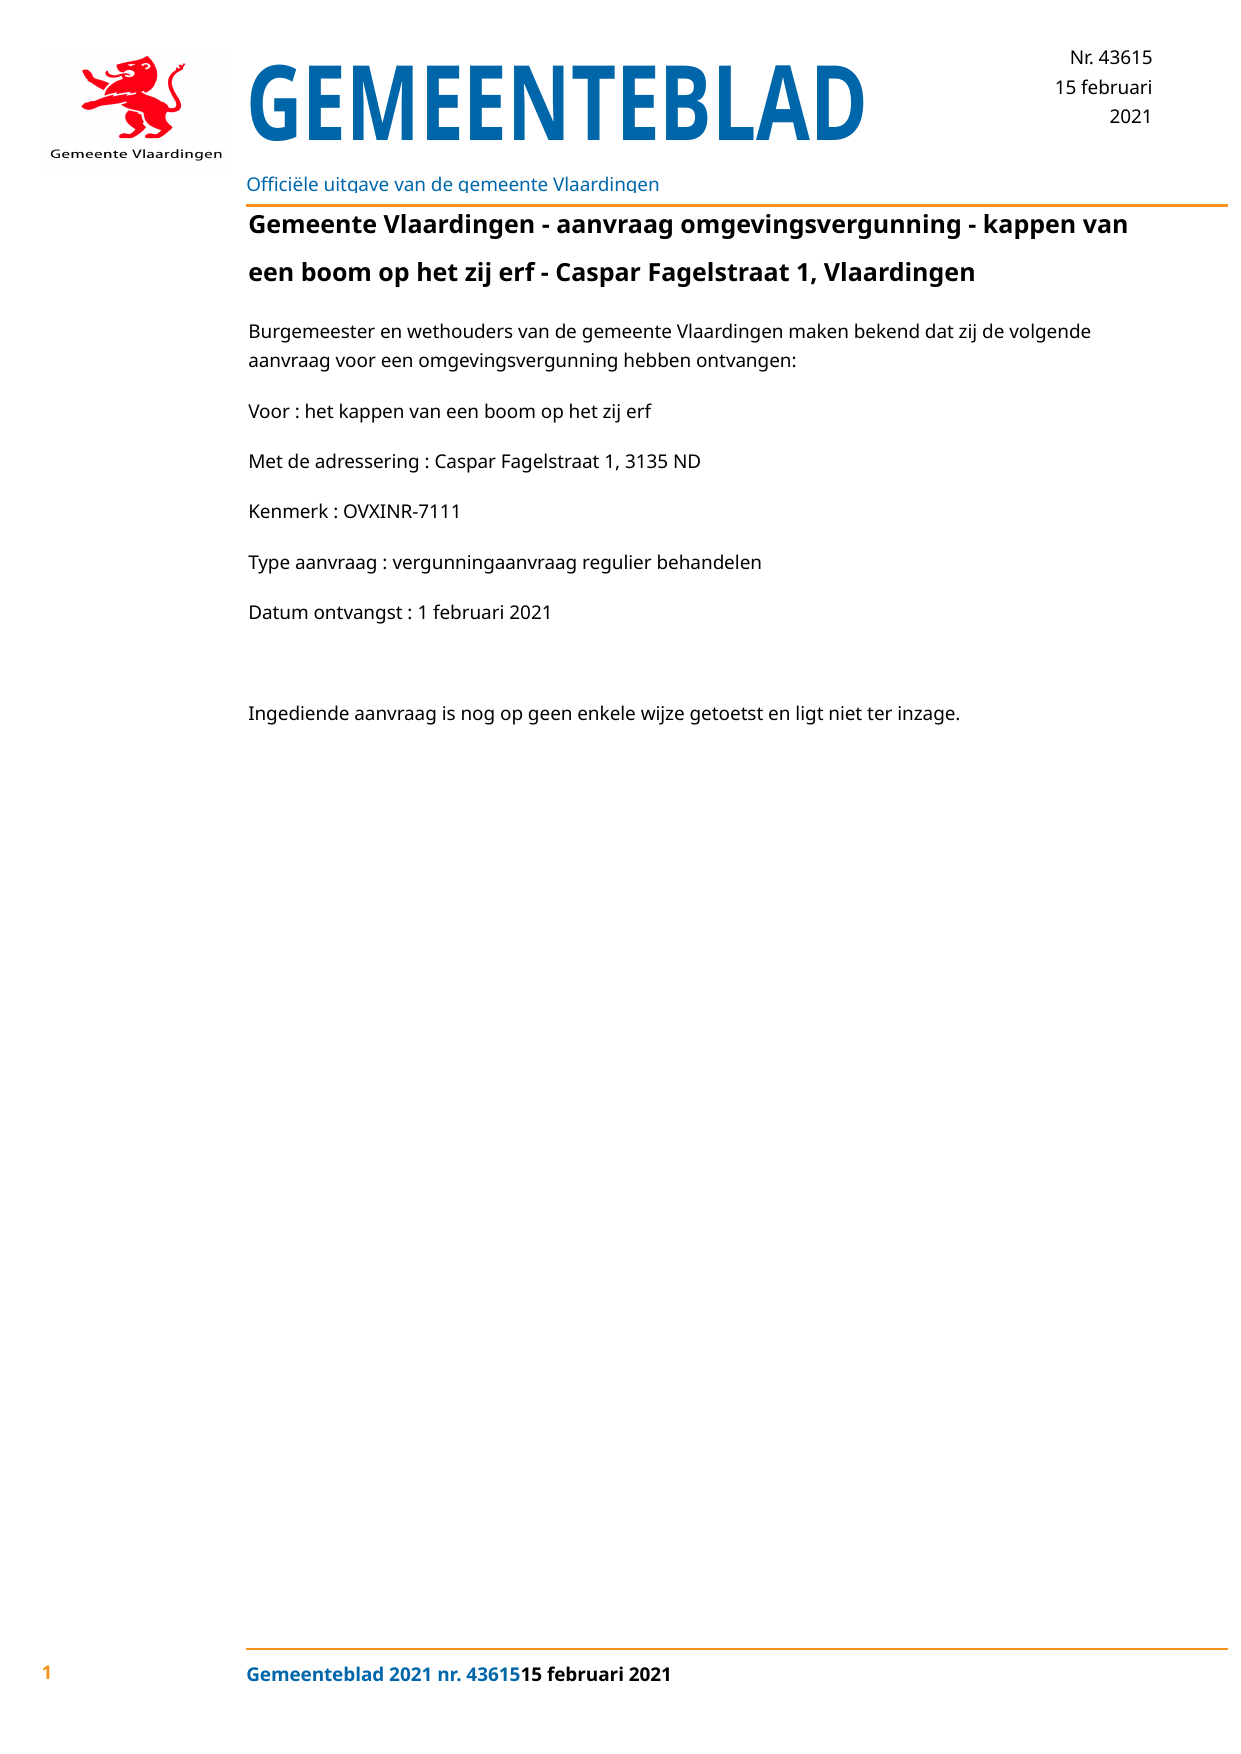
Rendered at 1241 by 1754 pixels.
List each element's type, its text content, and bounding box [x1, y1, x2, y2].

text Gemeente Vlaardingen - aanvraag omgevingsvergunning - kappen van een boom op het zij erf - Caspar Fagelstraat 1, Vlaardingen [248, 207, 1152, 288]
text Datum ontvangst : 1 februari 2021 [248, 599, 1152, 625]
text Voor : het kappen van een boom op het zij erf [248, 398, 1152, 424]
picture [41, 47, 231, 172]
text Type aanvraag : vergunningaanvraag regulier behandelen [248, 549, 1152, 575]
text Burgemeester en wethouders van de gemeente Vlaardingen maken bekend dat zij de volgende aanvraag voor een omgevingsvergunning hebben ontvangen: [248, 318, 1152, 373]
text Met de adressering : Caspar Fagelstraat 1, 3135 ND [248, 448, 1152, 474]
text Ingediende aanvraag is nog op geen enkele wijze getoetst en ligt niet ter inzage. [248, 700, 1152, 726]
text Kenmerk : OVXINR-7111 [248, 499, 1152, 524]
